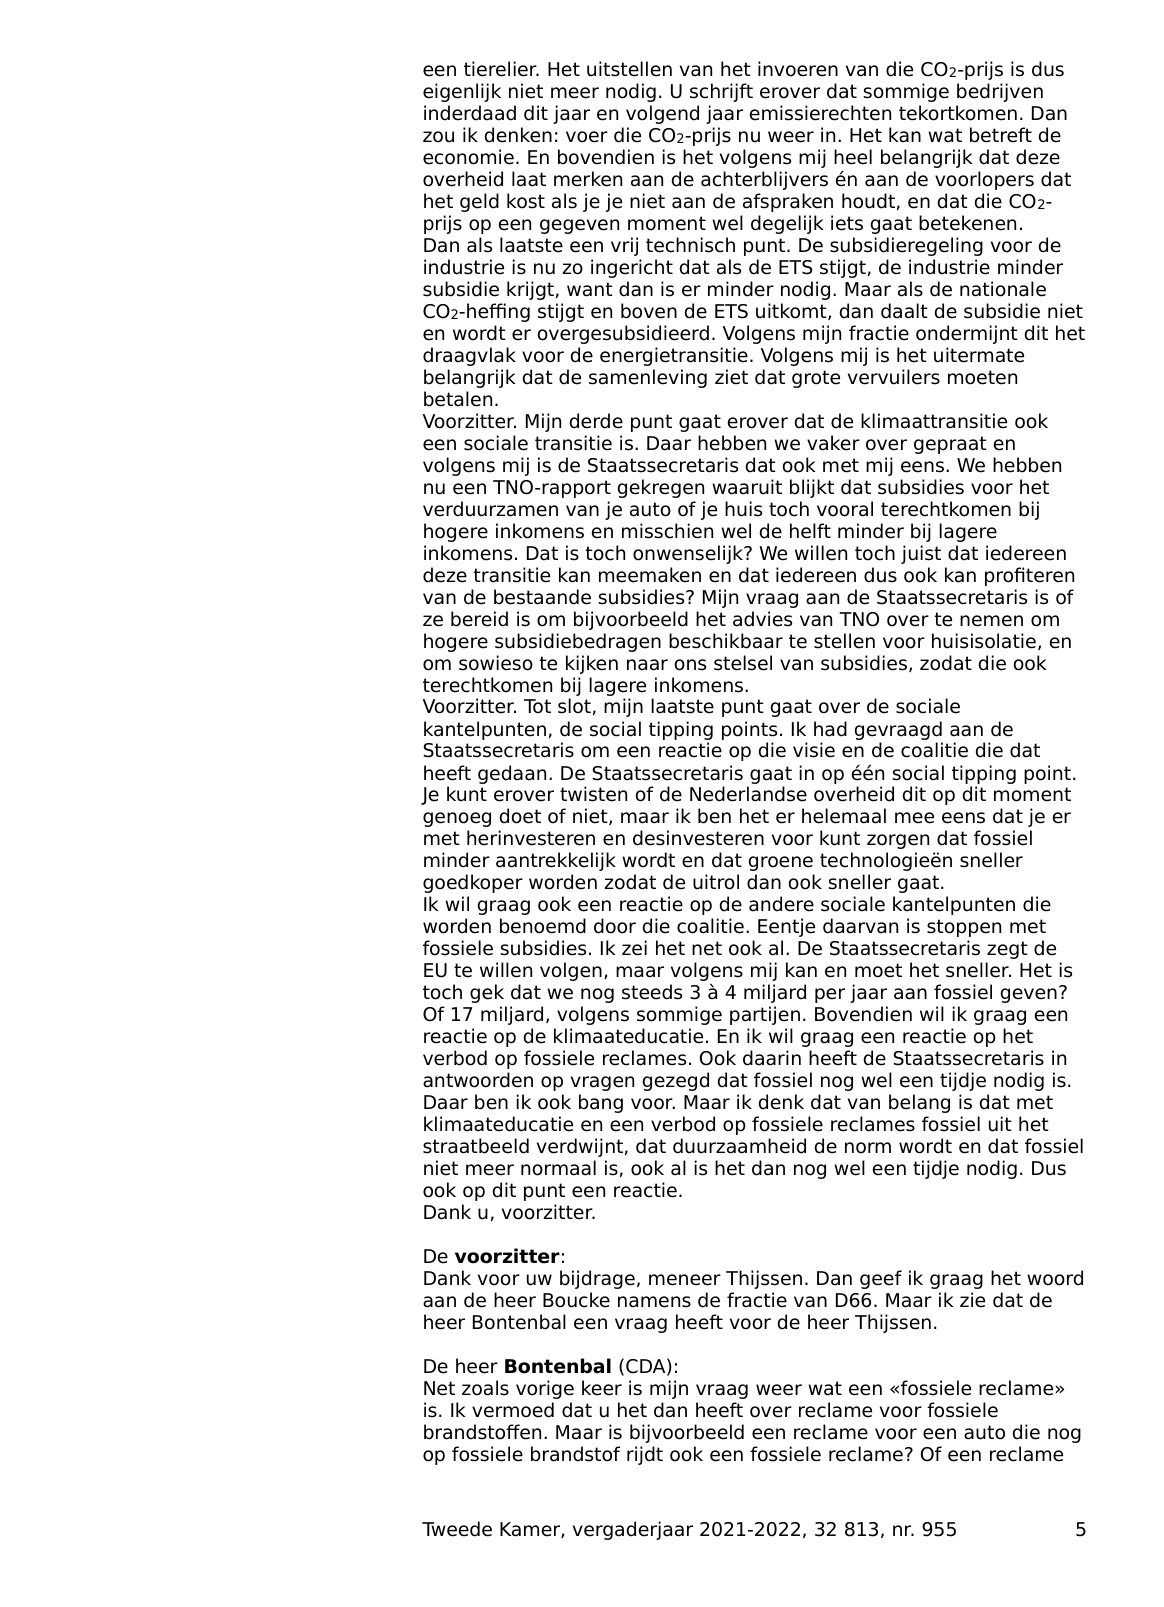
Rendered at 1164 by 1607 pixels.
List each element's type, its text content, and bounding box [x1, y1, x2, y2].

text Dan als laatste een vrij technisch punt. De subsidieregeling voor de industrie is nu zo ingericht dat als de ETS stijgt, de industrie minder subsidie krijgt, want dan is er minder nodig. Maar als de nationale CO2-heffing stijgt en boven de ETS uitkomt, dan daalt de subsidie niet en wordt er overgesubsidieerd. Volgens mijn fractie ondermijnt dit het draagvlak voor de energietransitie. Volgens mij is het uitermate belangrijk dat de samenleving ziet dat grote vervuilers moeten betalen. [422, 235, 1087, 411]
text Ik wil graag ook een reactie op de andere sociale kantelpunten die worden benoemd door die coalitie. Eentje daarvan is stoppen met fossiele subsidies. Ik zei het net ook al. De Staatssecretaris zegt de EU te willen volgen, maar volgens mij kan en moet het sneller. Het is toch gek dat we nog steeds 3 à 4 miljard per jaar aan fossiel geven? Of 17 miljard, volgens sommige partijen. Bovendien wil ik graag een reactie op de klimaateducatie. En ik wil graag een reactie op het verbod op fossiele reclames. Ook daarin heeft de Staatssecretaris in antwoorden op vragen gezegd dat fossiel nog wel een tijdje nodig is. Daar ben ik ook bang voor. Maar ik denk dat van belang is dat met klimaateducatie en een verbod op fossiele reclames fossiel uit het straatbeeld verdwijnt, dat duurzaamheid de norm wordt en dat fossiel niet meer normaal is, ook al is het dan nog wel een tijdje nodig. Dus ook op dit punt een reactie. [422, 894, 1087, 1202]
text De heer Bontenbal (CDA): [422, 1356, 1087, 1378]
text Dank voor uw bijdrage, meneer Thijssen. Dan geef ik graag het woord aan de heer Boucke namens de fractie van D66. Maar ik zie dat de heer Bontenbal een vraag heeft voor de heer Thijssen. [422, 1268, 1087, 1334]
text Voorzitter. Tot slot, mijn laatste punt gaat over de sociale kantelpunten, de social tipping points. Ik had gevraagd aan de Staatssecretaris om een reactie op die visie en de coalitie die dat heeft gedaan. De Staatssecretaris gaat in op één social tipping point. Je kunt erover twisten of de Nederlandse overheid dit op dit moment genoeg doet of niet, maar ik ben het er helemaal mee eens dat je er met herinvesteren en desinvesteren voor kunt zorgen dat fossiel minder aantrekkelijk wordt en dat groene technologieën sneller goedkoper worden zodat de uitrol dan ook sneller gaat. [422, 696, 1087, 894]
text Voorzitter. Mijn derde punt gaat erover dat de klimaattransitie ook een sociale transitie is. Daar hebben we vaker over gepraat en volgens mij is de Staatssecretaris dat ook met mij eens. We hebben nu een TNO-rapport gekregen waaruit blijkt dat subsidies voor het verduurzamen van je auto of je huis toch vooral terechtkomen bij hogere inkomens en misschien wel de helft minder bij lagere inkomens. Dat is toch onwenselijk? We willen toch juist dat iedereen deze transitie kan meemaken en dat iedereen dus ook kan profiteren van de bestaande subsidies? Mijn vraag aan de Staatssecretaris is of ze bereid is om bijvoorbeeld het advies van TNO over te nemen om hogere subsidiebedragen beschikbaar te stellen voor huisisolatie, en om sowieso te kijken naar ons stelsel van subsidies, zodat die ook terechtkomen bij lagere inkomens. [422, 411, 1087, 696]
text Net zoals vorige keer is mijn vraag weer wat een «fossiele reclame» is. Ik vermoed dat u het dan heeft over reclame voor fossiele brandstoffen. Maar is bijvoorbeeld een reclame voor een auto die nog op fossiele brandstof rijdt ook een fossiele reclame? Of een reclame [422, 1378, 1087, 1466]
text Dank u, voorzitter. [422, 1202, 1087, 1224]
text De voorzitter: [422, 1246, 1087, 1268]
text een tierelier. Het uitstellen van het invoeren van die CO2-prijs is dus eigenlijk niet meer nodig. U schrijft erover dat sommige bedrijven inderdaad dit jaar en volgend jaar emissierechten tekortkomen. Dan zou ik denken: voer die CO2-prijs nu weer in. Het kan wat betreft de economie. En bovendien is het volgens mij heel belangrijk dat deze overheid laat merken aan de achterblijvers én aan de voorlopers dat het geld kost als je je niet aan de afspraken houdt, en dat die CO2-prijs op een gegeven moment wel degelijk iets gaat betekenen. [422, 59, 1087, 235]
